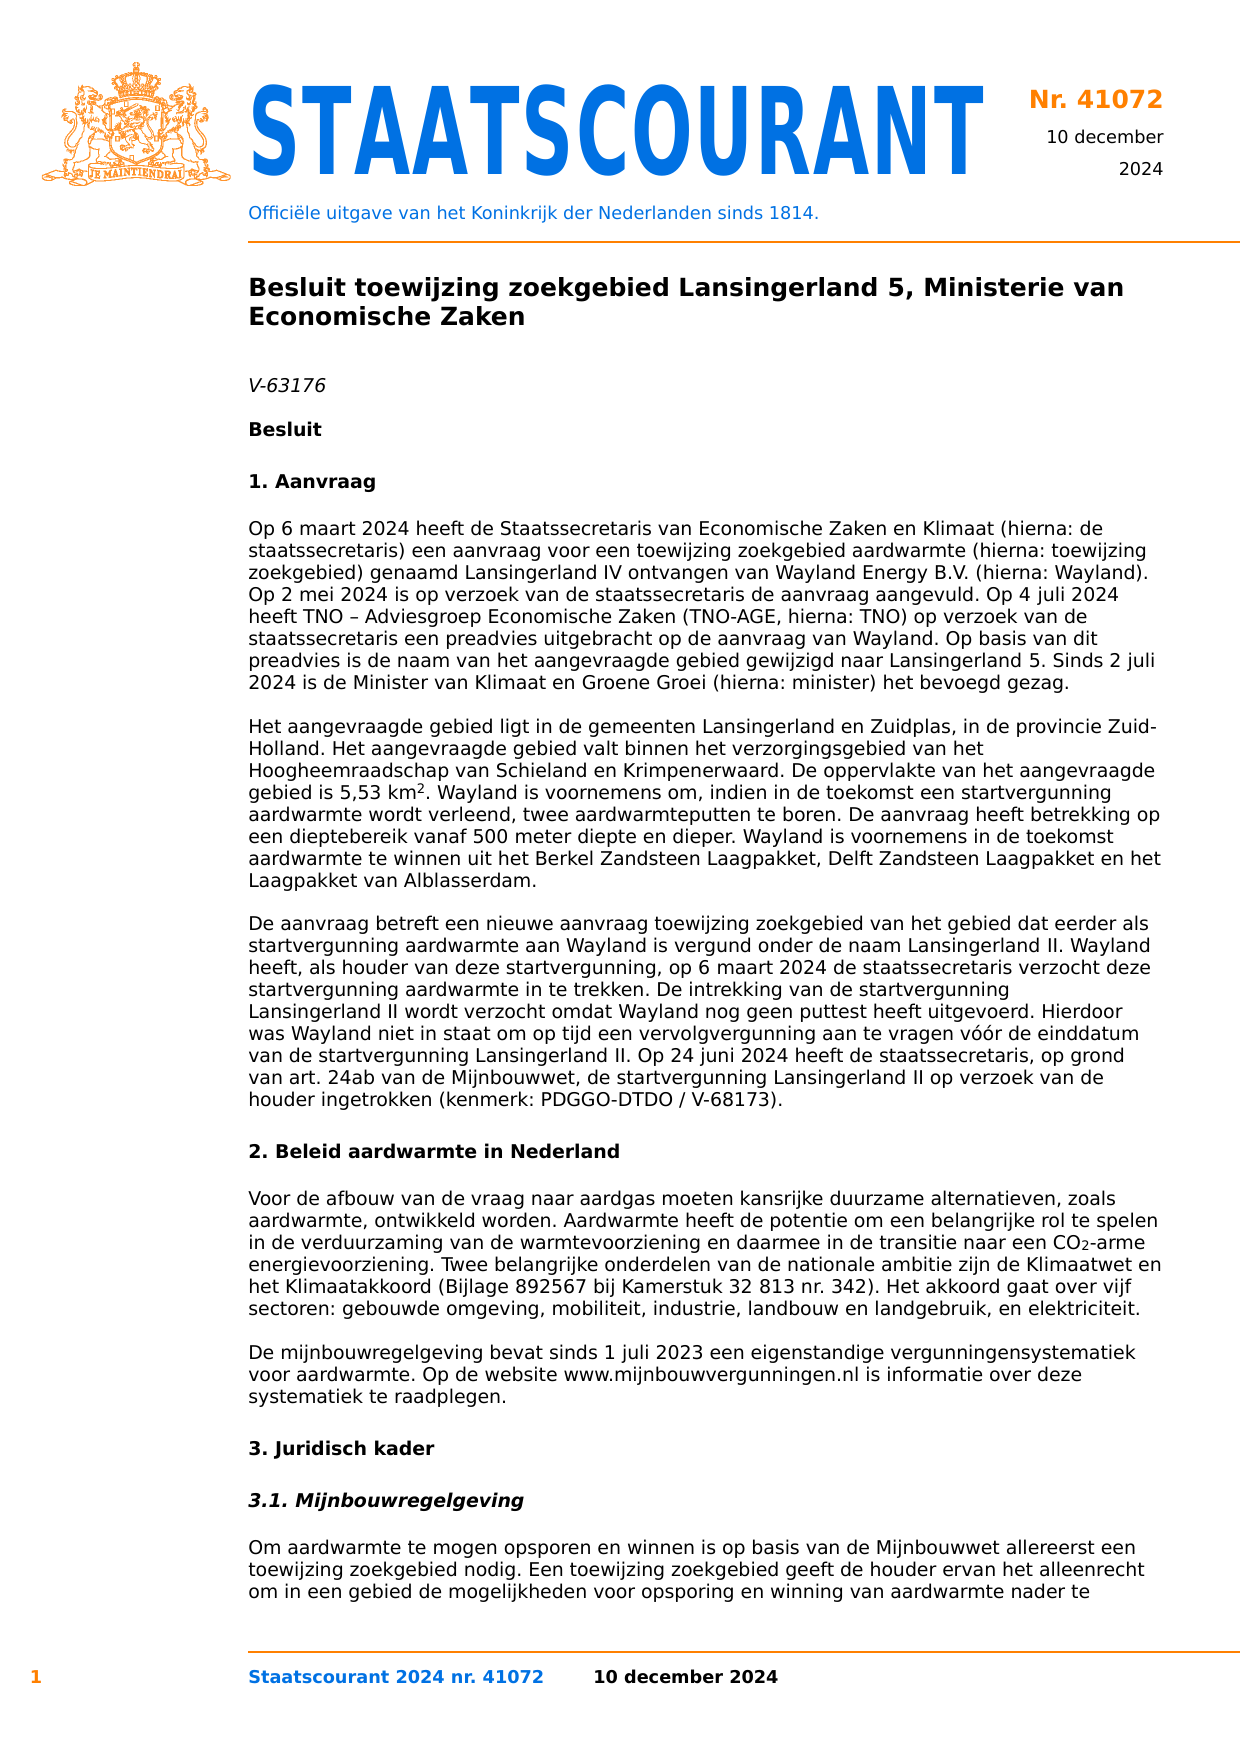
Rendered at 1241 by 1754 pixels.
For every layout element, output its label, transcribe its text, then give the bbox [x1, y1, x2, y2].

text De mijnbouwregelgeving bevat sinds 1 juli 2023 een eigenstandige vergunningensystematiek voor aardwarmte. Op de website www.mijnbouwvergunningen.nl is informatie over deze systematiek te raadplegen. [248, 1342, 1163, 1408]
text Op 6 maart 2024 heeft de Staatssecretaris van Economische Zaken en Klimaat (hierna: de staatssecretaris) een aanvraag voor een toewijzing zoekgebied aardwarmte (hierna: toewijzing zoekgebied) genaamd Lansingerland IV ontvangen van Wayland Energy B.V. (hierna: Wayland). Op 2 mei 2024 is op verzoek van de staatssecretaris de aanvraag aangevuld. Op 4 juli 2024 heeft TNO – Adviesgroep Economische Zaken (TNO-AGE, hierna: TNO) op verzoek van de staatssecretaris een preadvies uitgebracht op de aanvraag van Wayland. Op basis van dit preadvies is de naam van het aangevraagde gebied gewijzigd naar Lansingerland 5. Sinds 2 juli 2024 is de Minister van Klimaat en Groene Groei (hierna: minister) het bevoegd gezag. [248, 518, 1163, 694]
table_header Nr. 41072 [998, 62, 1240, 121]
subtitle 3.1. Mijnbouwregelgeving [248, 1490, 1163, 1512]
table_cell 2024 [998, 153, 1240, 203]
subtitle 2. Beleid aardwarmte in Nederland [248, 1141, 1163, 1163]
text Het aangevraagde gebied ligt in de gemeenten Lansingerland en Zuidplas, in de provincie Zuid-Holland. Het aangevraagde gebied valt binnen het verzorgingsgebied van het Hoogheemraadschap van Schieland en Krimpenerwaard. De oppervlakte van het aangevraagde gebied is 5,53 km2. Wayland is voornemens om, indien in de toekomst een startvergunning aardwarmte wordt verleend, twee aardwarmteputten te boren. De aanvraag heeft betrekking op een dieptebereik vanaf 500 meter diepte en dieper. Wayland is voornemens in de toekomst aardwarmte te winnen uit het Berkel Zandsteen Laagpakket, Delft Zandsteen Laagpakket en het Laagpakket van Alblasserdam. [248, 716, 1163, 891]
table_cell Officiële uitgave van het Koninkrijk der Nederlanden sinds 1814. [248, 203, 1240, 241]
subtitle 3. Juridisch kader [248, 1438, 1163, 1460]
subtitle 1. Aanvraag [248, 471, 1163, 493]
text Voor de afbouw van de vraag naar aardgas moeten kansrijke duurzame alternatieven, zoals aardwarmte, ontwikkeld worden. Aardwarmte heeft de potentie om een belangrijke rol te spelen in de verduurzaming van de warmtevoorziening en daarmee in de transitie naar een CO2-arme energievoorziening. Twee belangrijke onderdelen van de nationale ambitie zijn de Klimaatwet en het Klimaatakkoord (Bijlage 892567 bij Kamerstuk 32 813 nr. 342). Het akkoord gaat over vijf sectoren: gebouwde omgeving, mobiliteit, industrie, landbouw en landgebruik, en elektriciteit. [248, 1188, 1163, 1320]
text De aanvraag betreft een nieuwe aanvraag toewijzing zoekgebied van het gebied dat eerder als startvergunning aardwarmte aan Wayland is vergund onder de naam Lansingerland II. Wayland heeft, als houder van deze startvergunning, op 6 maart 2024 de staatssecretaris verzocht deze startvergunning aardwarmte in te trekken. De intrekking van de startvergunning Lansingerland II wordt verzocht omdat Wayland nog geen puttest heeft uitgevoerd. Hierdoor was Wayland niet in staat om op tijd een vervolgvergunning aan te vragen vóór de einddatum van de startvergunning Lansingerland II. Op 24 juni 2024 heeft de staatssecretaris, op grond van art. 24ab van de Mijnbouwwet, de startvergunning Lansingerland II op verzoek van de houder ingetrokken (kenmerk: PDGGO-DTDO / V-68173). [248, 913, 1163, 1111]
table_header [25, 62, 248, 241]
picture [41, 62, 231, 186]
text Om aardwarmte te mogen opsporen en winnen is op basis van de Mijnbouwwet allereerst een toewijzing zoekgebied nodig. Een toewijzing zoekgebied geeft de houder ervan het alleenrecht om in een gebied de mogelijkheden voor opsporing en winning van aardwarmte nader te [248, 1537, 1163, 1603]
table_header STAATSCOURANT [248, 62, 998, 203]
subtitle Besluit toewijzing zoekgebied Lansingerland 5, Ministerie van Economische Zaken [248, 273, 1163, 331]
text Besluit [248, 419, 1163, 441]
text V-63176 [248, 375, 1163, 397]
table_cell 10 december [998, 121, 1240, 153]
